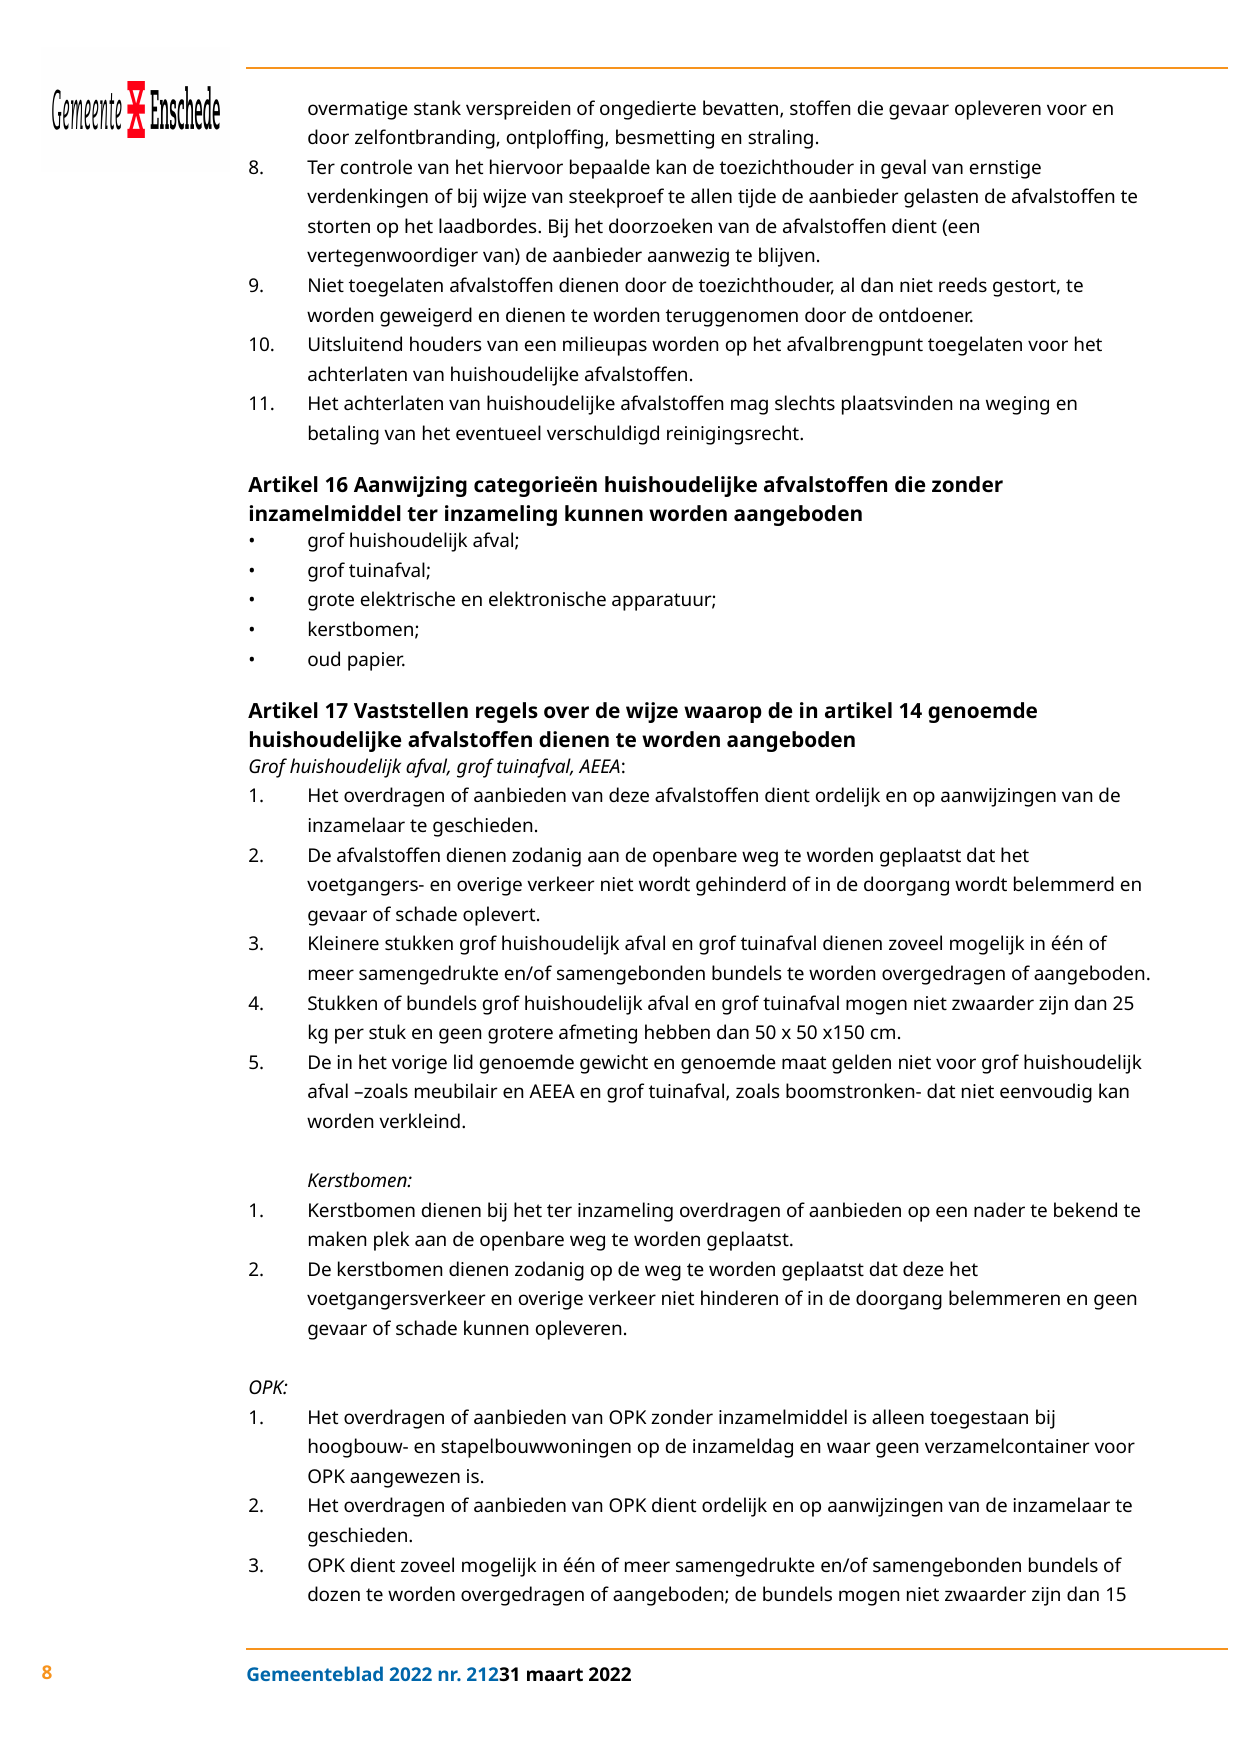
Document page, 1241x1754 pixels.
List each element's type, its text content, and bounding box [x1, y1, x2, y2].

text OPK: [248, 1374, 1152, 1400]
list De in het vorige lid genoemde gewicht en genoemde maat gelden niet voor grof huishoudelijk afval –zoals meubilair en AEEA en grof tuinafval, zoals boomstronken- dat niet eenvoudig kan worden verkleind. [248, 1049, 1152, 1134]
picture [41, 47, 231, 172]
list oud papier. [248, 646, 1152, 672]
list Het overdragen of aanbieden van deze afvalstoffen dient ordelijk en op aanwijzingen van de inzamelaar te geschieden. [248, 783, 1152, 838]
list Kerstbomen: [248, 1167, 1152, 1193]
list grof huishoudelijk afval; [248, 527, 1152, 553]
list Uitsluitend houders van een milieupas worden op het afvalbrengpunt toegelaten voor het achterlaten van huishoudelijke afvalstoffen. [248, 331, 1152, 387]
list Stukken of bundels grof huishoudelijk afval en grof tuinafval mogen niet zwaarder zijn dan 25 kg per stuk en geen grotere afmeting hebben dan 50 x 50 x150 cm. [248, 990, 1152, 1045]
list Kerstbomen dienen bij het ter inzameling overdragen of aanbieden op een nader te bekend te maken plek aan de openbare weg te worden geplaatst. [248, 1197, 1152, 1252]
text Artikel 16 Aanwijzing categorieën huishoudelijke afvalstoffen die zonder inzamelmiddel ter inzameling kunnen worden aangeboden [248, 471, 1152, 527]
list overmatige stank verspreiden of ongedierte bevatten, stoffen die gevaar opleveren voor en door zelfontbranding, ontploffing, besmetting en straling. [248, 95, 1152, 150]
list Het overdragen of aanbieden van OPK dient ordelijk en op aanwijzingen van de inzamelaar te geschieden. [248, 1493, 1152, 1548]
list kerstbomen; [248, 616, 1152, 642]
list OPK dient zoveel mogelijk in één of meer samengedrukte en/of samengebonden bundels of dozen te worden overgedragen of aangeboden; de bundels mogen niet zwaarder zijn dan 15 [248, 1552, 1152, 1607]
list Kleinere stukken grof huishoudelijk afval en grof tuinafval dienen zoveel mogelijk in één of meer samengedrukte en/of samengebonden bundels te worden overgedragen of aangeboden. [248, 931, 1152, 986]
list De afvalstoffen dienen zodanig aan de openbare weg te worden geplaatst dat het voetgangers- en overige verkeer niet wordt gehinderd of in de doorgang wordt belemmerd en gevaar of schade oplevert. [248, 842, 1152, 927]
list De kerstbomen dienen zodanig op de weg te worden geplaatst dat deze het voetgangersverkeer en overige verkeer niet hinderen of in de doorgang belemmeren en geen gevaar of schade kunnen opleveren. [248, 1256, 1152, 1341]
list Ter controle van het hiervoor bepaalde kan de toezichthouder in geval van ernstige verdenkingen of bij wijze van steekproef te allen tijde de aanbieder gelasten de afvalstoffen te storten op het laadbordes. Bij het doorzoeken van de afvalstoffen dient (een vertegenwoordiger van) de aanbieder aanwezig te blijven. [248, 154, 1152, 268]
list grof tuinafval; [248, 557, 1152, 583]
list Niet toegelaten afvalstoffen dienen door de toezichthouder, al dan niet reeds gestort, te worden geweigerd en dienen te worden teruggenomen door de ontdoener. [248, 272, 1152, 328]
list Het overdragen of aanbieden van OPK zonder inzamelmiddel is alleen toegestaan bij hoogbouw- en stapelbouwwoningen op de inzameldag en waar geen verzamelcontainer voor OPK aangewezen is. [248, 1404, 1152, 1489]
text Artikel 17 Vaststellen regels over de wijze waarop de in artikel 14 genoemde huishoudelijke afvalstoffen dienen te worden aangeboden [248, 696, 1152, 753]
list Het achterlaten van huishoudelijke afvalstoffen mag slechts plaatsvinden na weging en betaling van het eventueel verschuldigd reinigingsrecht. [248, 391, 1152, 446]
list grote elektrische en elektronische apparatuur; [248, 587, 1152, 612]
text Grof huishoudelijk afval, grof tuinafval, AEEA: [248, 753, 1152, 779]
